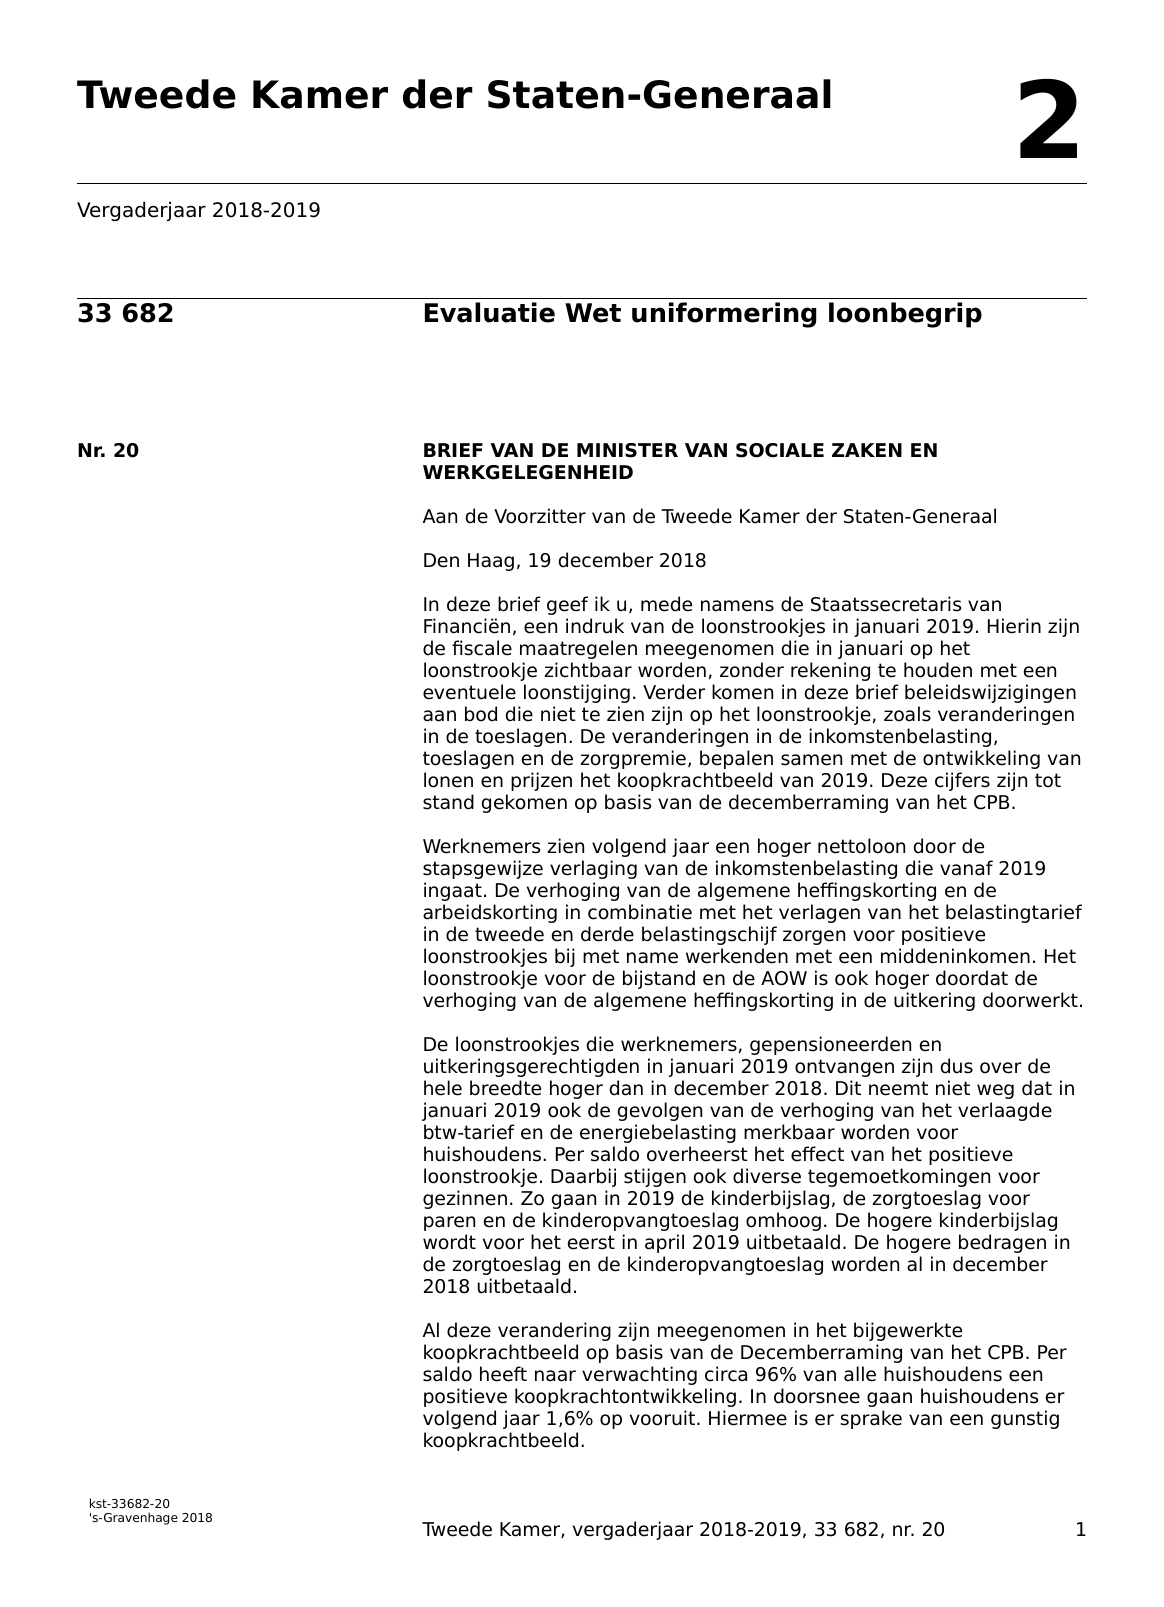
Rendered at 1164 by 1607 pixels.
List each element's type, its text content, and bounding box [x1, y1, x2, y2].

text Den Haag, 19 december 2018 [422, 550, 1087, 572]
table_header 2 [886, 59, 1087, 183]
subtitle Nr. 20 BRIEF VAN DE MINISTER VAN SOCIALE ZAKEN EN WERKGELEGENHEID [77, 440, 1087, 484]
text De loonstrookjes die werknemers, gepensioneerden en uitkeringsgerechtigden in januari 2019 ontvangen zijn dus over de hele breedte hoger dan in december 2018. Dit neemt niet weg dat in januari 2019 ook de gevolgen van de verhoging van het verlaagde btw-tarief en de energiebelasting merkbaar worden voor huishoudens. Per saldo overheerst het effect van het positieve loonstrookje. Daarbij stijgen ook diverse tegemoetkomingen voor gezinnen. Zo gaan in 2019 de kinderbijslag, de zorgtoeslag voor paren en de kinderopvangtoeslag omhoog. De hogere kinderbijslag wordt voor het eerst in april 2019 uitbetaald. De hogere bedragen in de zorgtoeslag en de kinderopvangtoeslag worden al in december 2018 uitbetaald. [422, 1034, 1087, 1298]
text In deze brief geef ik u, mede namens de Staatssecretaris van Financiën, een indruk van de loonstrookjes in januari 2019. Hierin zijn de fiscale maatregelen meegenomen die in januari op het loonstrookje zichtbaar worden, zonder rekening te houden met een eventuele loonstijging. Verder komen in deze brief beleidswijzigingen aan bod die niet te zien zijn op het loonstrookje, zoals veranderingen in de toeslagen. De veranderingen in de inkomstenbelasting, toeslagen en de zorgpremie, bepalen samen met de ontwikkeling van lonen en prijzen het koopkrachtbeeld van 2019. Deze cijfers zijn tot stand gekomen op basis van de decemberraming van het CPB. [422, 594, 1087, 814]
text 's-Gravenhage 2018 [88, 1511, 323, 1525]
subtitle 33 682 Evaluatie Wet uniformering loonbegrip [77, 299, 1087, 329]
text Al deze verandering zijn meegenomen in het bijgewerkte koopkrachtbeeld op basis van de Decemberraming van het CPB. Per saldo heeft naar verwachting circa 96% van alle huishoudens een positieve koopkrachtontwikkeling. In doorsnee gaan huishoudens er volgend jaar 1,6% op vooruit. Hiermee is er sprake van een gunstig koopkrachtbeeld. [422, 1320, 1087, 1452]
table_cell Vergaderjaar 2018-2019 [77, 184, 1087, 298]
text kst-33682-20 [88, 1497, 323, 1511]
text Werknemers zien volgend jaar een hoger nettoloon door de stapsgewijze verlaging van de inkomstenbelasting die vanaf 2019 ingaat. De verhoging van de algemene heffingskorting en de arbeidskorting in combinatie met het verlagen van het belastingtarief in de tweede en derde belastingschijf zorgen voor positieve loonstrookjes bij met name werkenden met een middeninkomen. Het loonstrookje voor de bijstand en de AOW is ook hoger doordat de verhoging van de algemene heffingskorting in de uitkering doorwerkt. [422, 836, 1087, 1012]
text Aan de Voorzitter van de Tweede Kamer der Staten-Generaal [422, 506, 1087, 528]
table_header Tweede Kamer der Staten-Generaal [77, 59, 886, 183]
